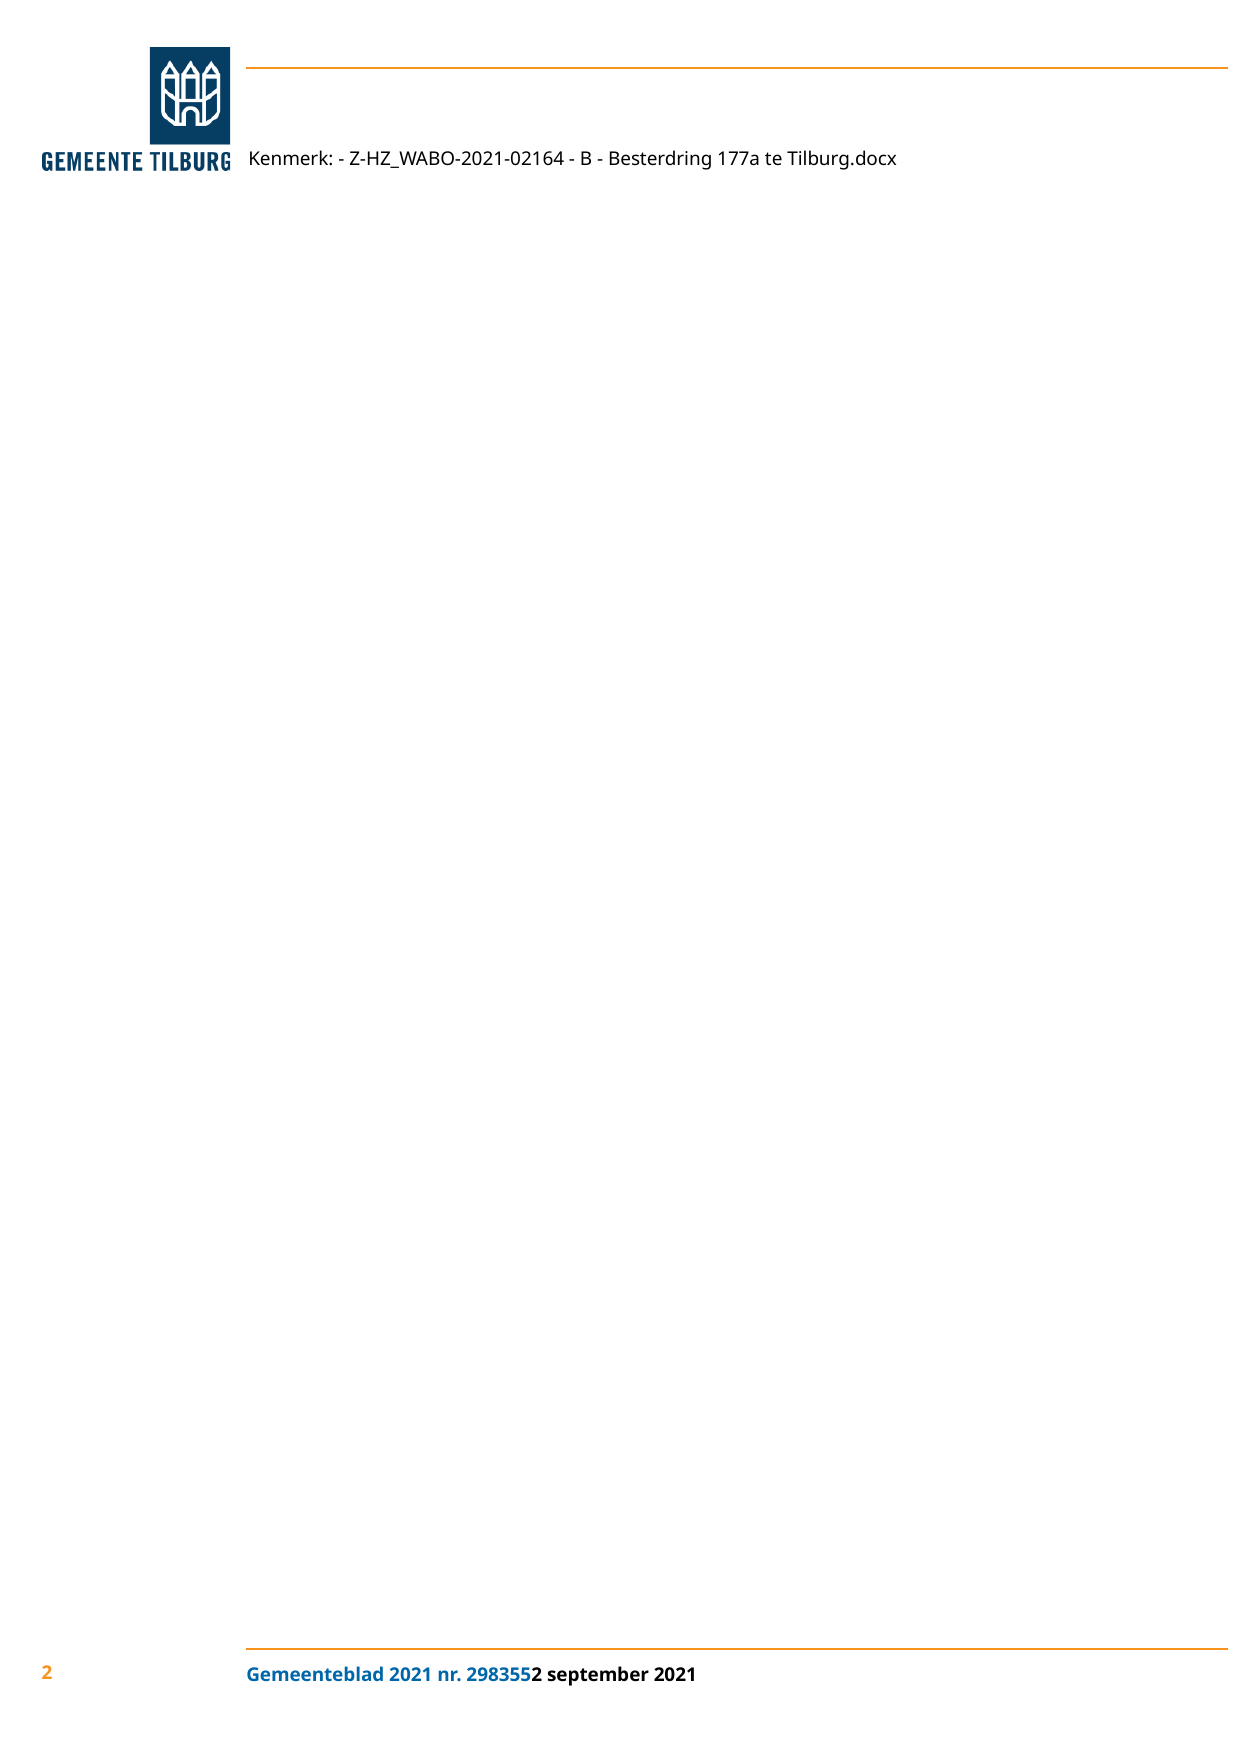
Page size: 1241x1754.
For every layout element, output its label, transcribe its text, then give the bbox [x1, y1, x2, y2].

picture [41, 47, 231, 172]
text Kenmerk: - Z-HZ_WABO-2021-02164 - B - Besterdring 177a te Tilburg.docx [248, 145, 1152, 171]
